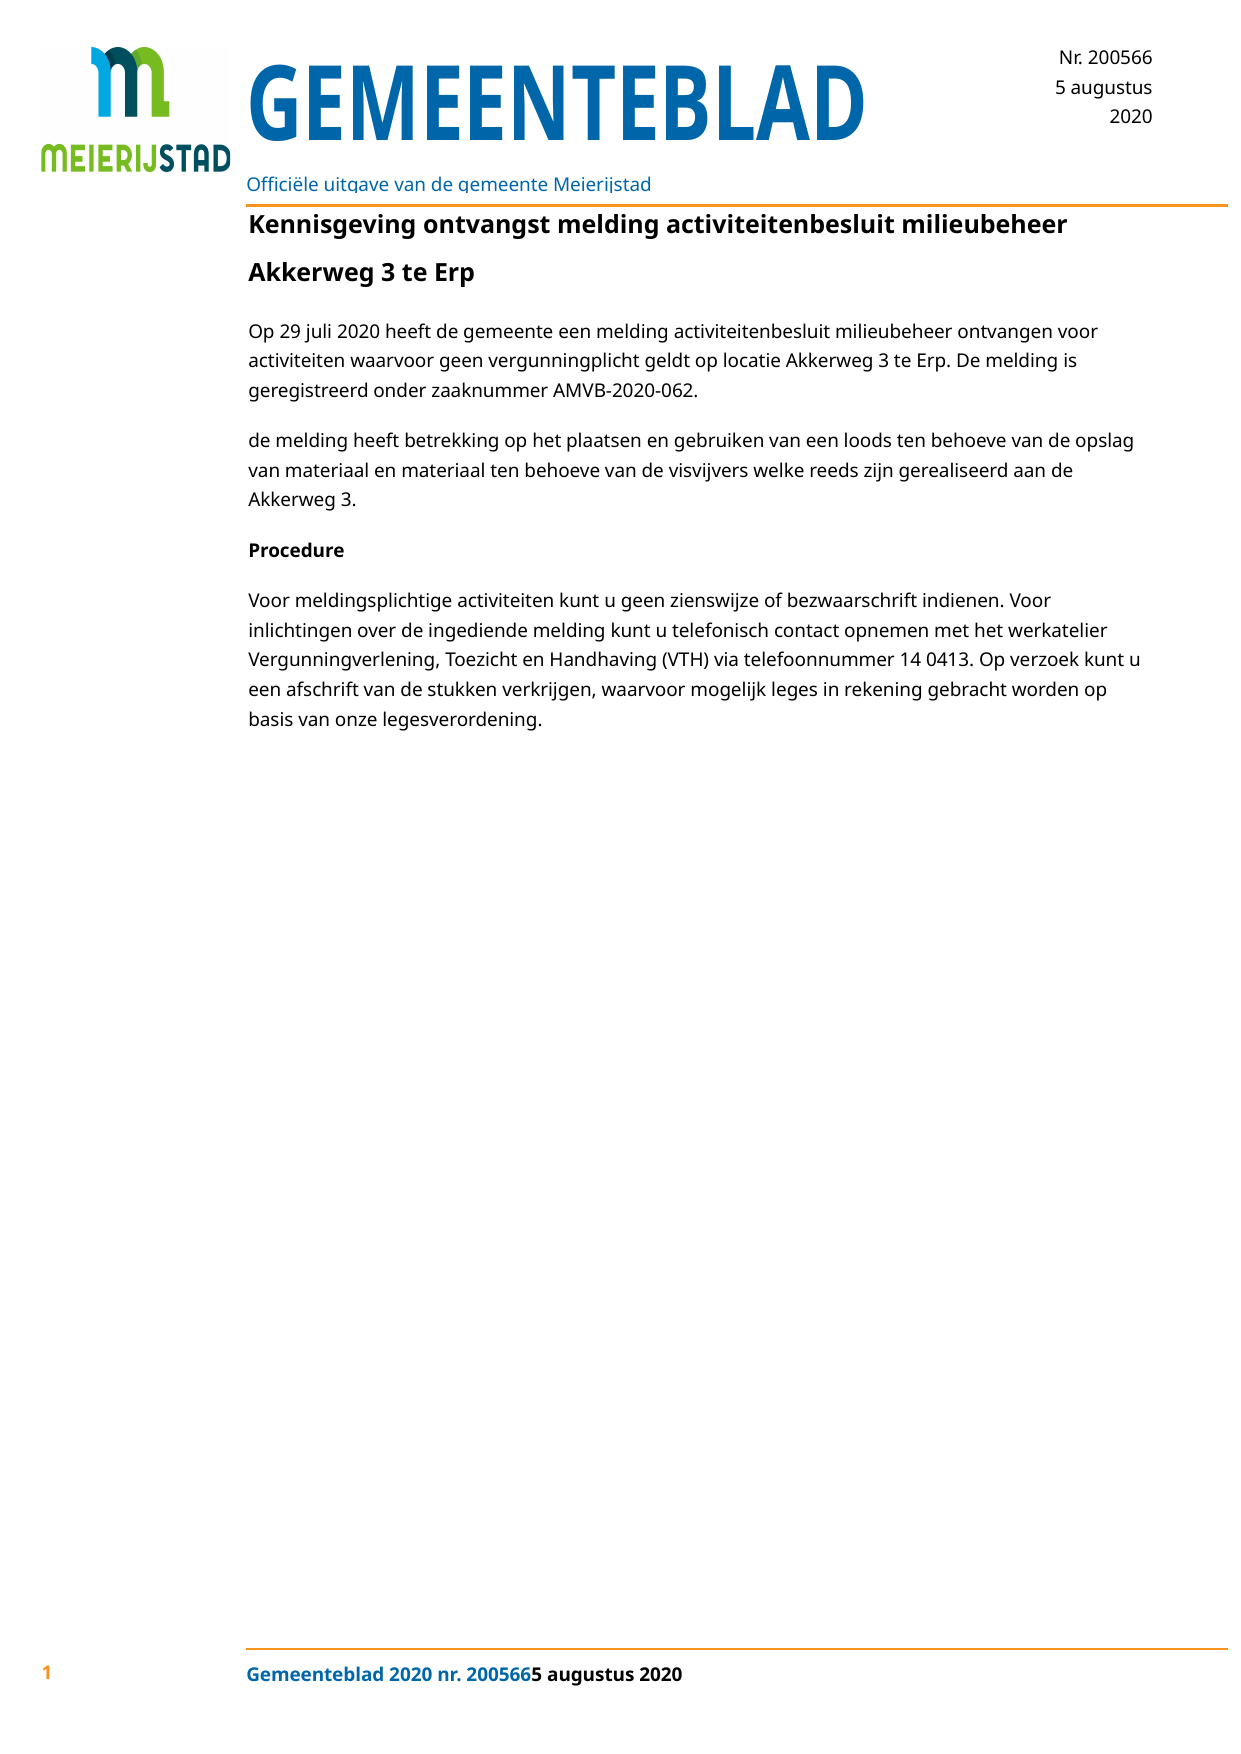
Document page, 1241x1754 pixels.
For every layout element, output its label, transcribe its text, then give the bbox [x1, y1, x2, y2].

text Kennisgeving ontvangst melding activiteitenbesluit milieubeheer Akkerweg 3 te Erp [248, 207, 1152, 288]
text Voor meldingsplichtige activiteiten kunt u geen zienswijze of bezwaarschrift indienen. Voor inlichtingen over de ingediende melding kunt u telefonisch contact opnemen met het werkatelier Vergunningverlening, Toezicht en Handhaving (VTH) via telefoonnummer 14 0413. Op verzoek kunt u een afschrift van de stukken verkrijgen, waarvoor mogelijk leges in rekening gebracht worden op basis van onze legesverordening. [248, 587, 1152, 732]
text Op 29 juli 2020 heeft de gemeente een melding activiteitenbesluit milieubeheer ontvangen voor activiteiten waarvoor geen vergunningplicht geldt op locatie Akkerweg 3 te Erp. De melding is geregistreerd onder zaaknummer AMVB-2020-062. [248, 318, 1152, 403]
text de melding heeft betrekking op het plaatsen en gebruiken van een loods ten behoeve van de opslag van materiaal en materiaal ten behoeve van de visvijvers welke reeds zijn gerealiseerd aan de Akkerweg 3. [248, 427, 1152, 512]
picture [41, 47, 231, 172]
text Procedure [248, 537, 1152, 563]
